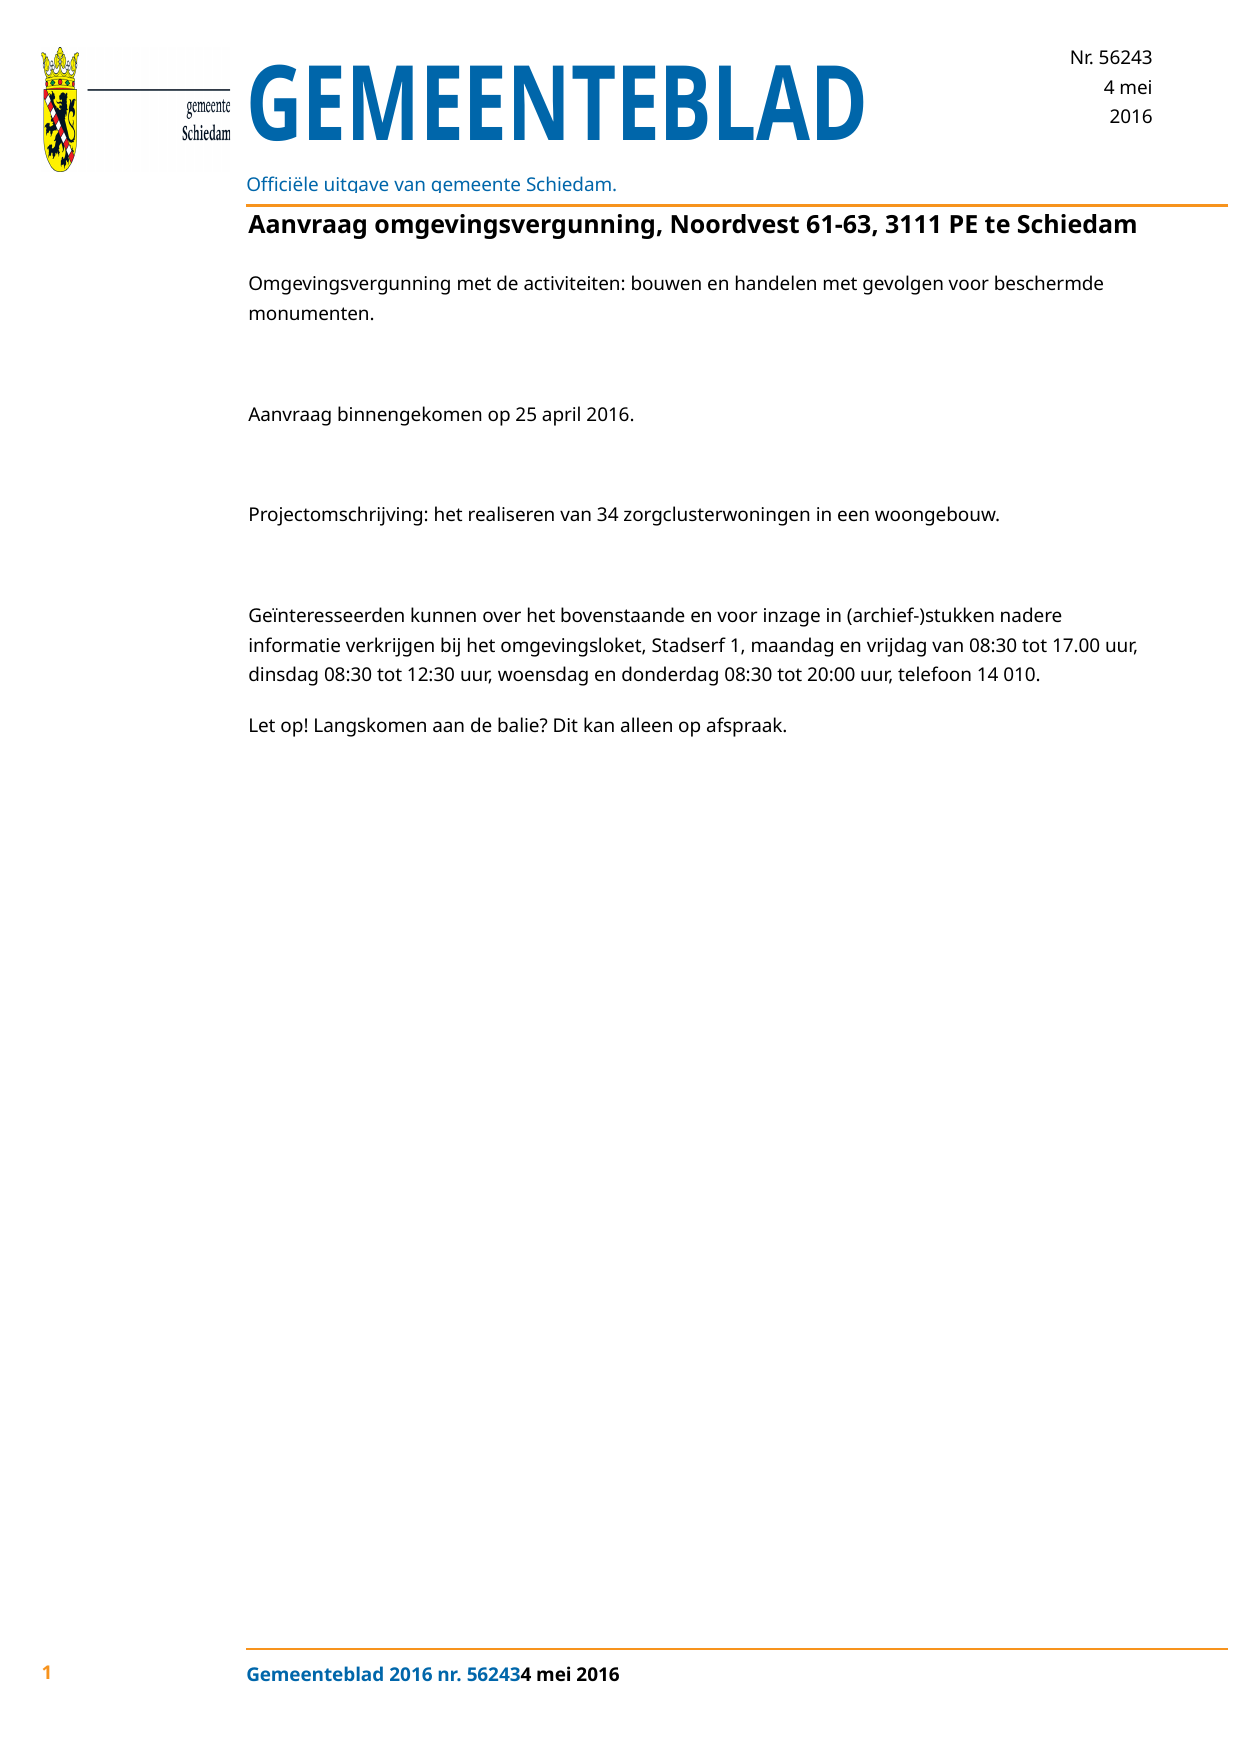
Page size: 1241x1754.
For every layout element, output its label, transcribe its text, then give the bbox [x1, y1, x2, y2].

text Aanvraag omgevingsvergunning, Noordvest 61-63, 3111 PE te Schiedam [248, 207, 1152, 241]
text Geïnteresseerden kunnen over het bovenstaande en voor inzage in (archief-)stukken nadere informatie verkrijgen bij het omgevingsloket, Stadserf 1, maandag en vrijdag van 08:30 tot 17.00 uur, dinsdag 08:30 tot 12:30 uur, woensdag en donderdag 08:30 tot 20:00 uur, telefoon 14 010. [248, 602, 1152, 687]
picture [41, 47, 231, 172]
text Aanvraag binnengekomen op 25 april 2016. [248, 401, 1152, 426]
text Projectomschrijving: het realiseren van 34 zorgclusterwoningen in een woongebouw. [248, 502, 1152, 527]
text Let op! Langskomen aan de balie? Dit kan alleen op afspraak. [248, 712, 1152, 738]
text Omgevingsvergunning met de activiteiten: bouwen en handelen met gevolgen voor beschermde monumenten. [248, 270, 1152, 326]
